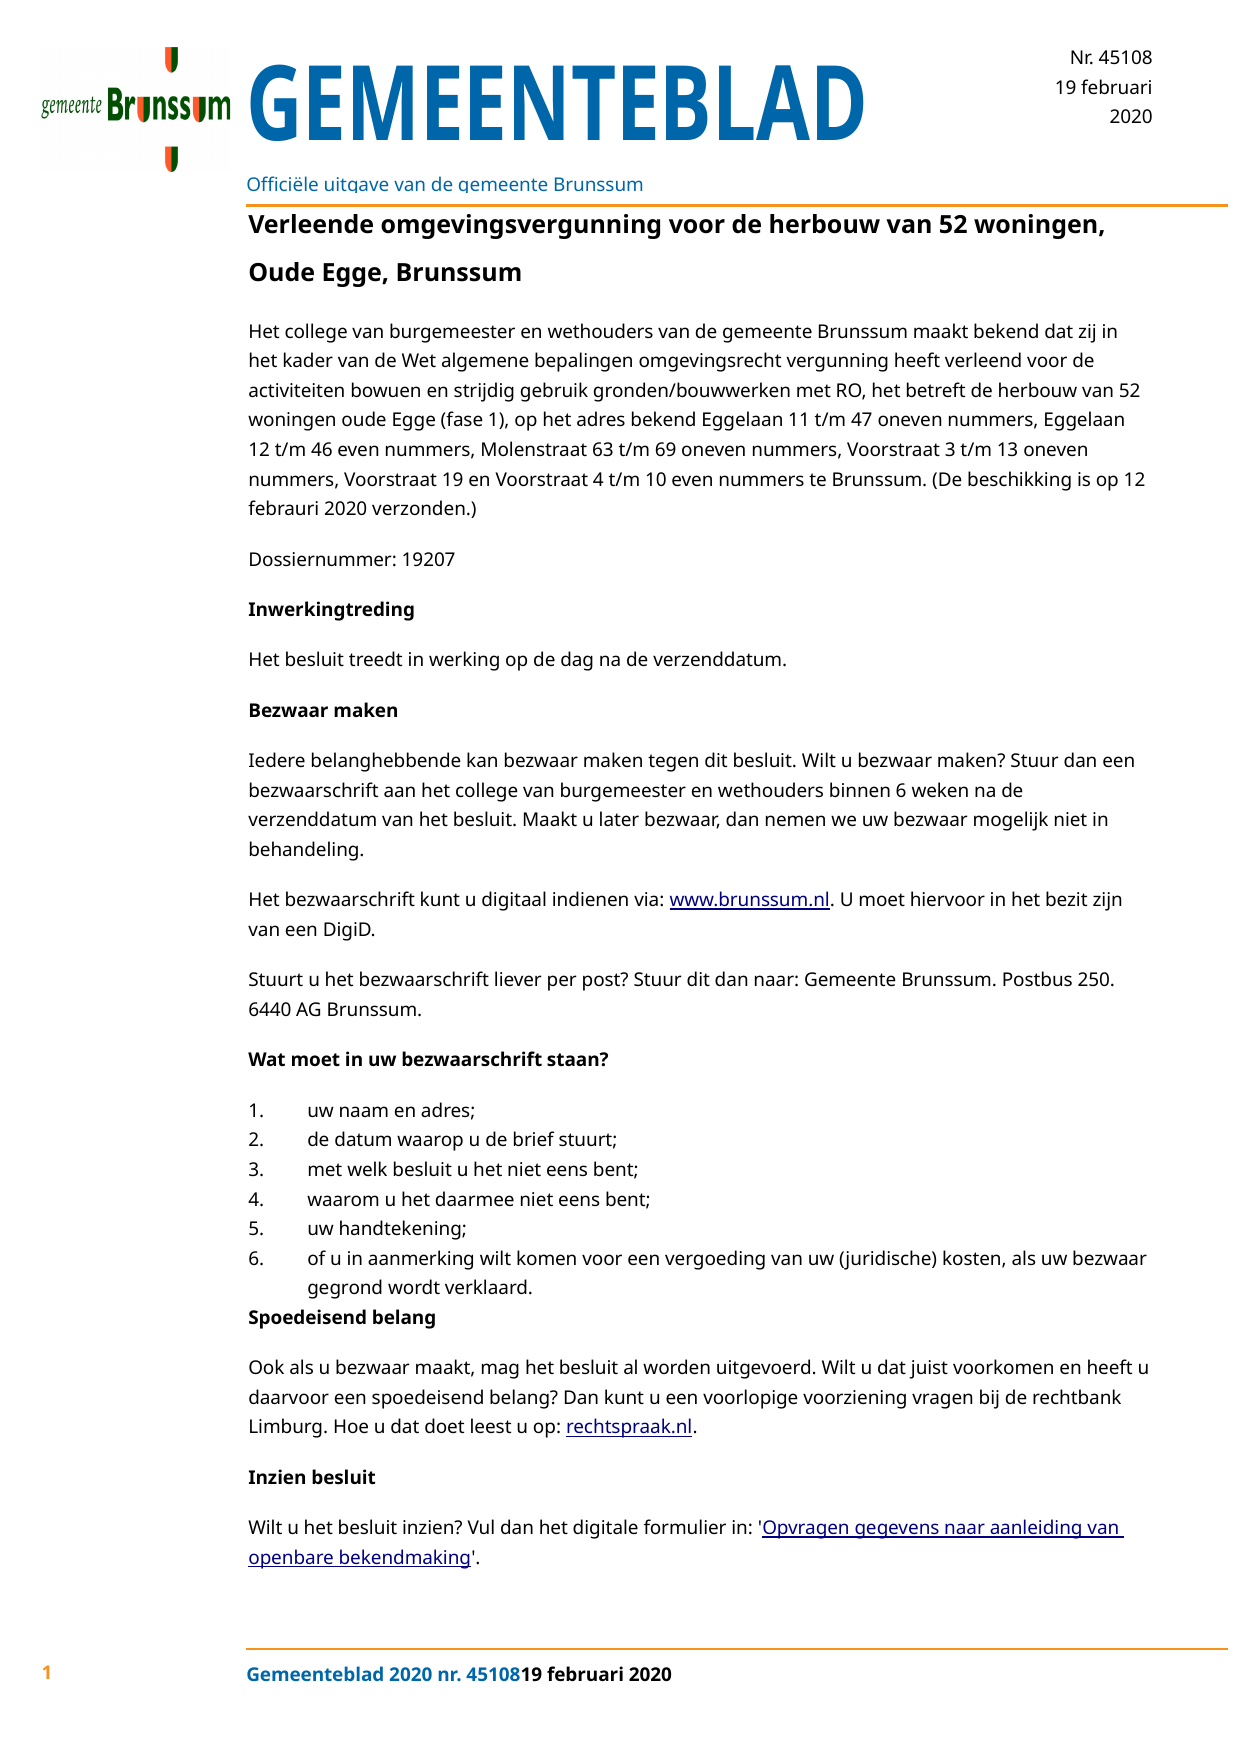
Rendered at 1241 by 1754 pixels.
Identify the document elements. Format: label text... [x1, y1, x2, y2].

list met welk besluit u het niet eens bent; [248, 1156, 1152, 1182]
list de datum waarop u de brief stuurt; [248, 1127, 1152, 1152]
text Dossiernummer: 19207 [248, 546, 1152, 572]
text Verleende omgevingsvergunning voor de herbouw van 52 woningen, Oude Egge, Brunssum [248, 207, 1152, 288]
text Iedere belanghebbende kan bezwaar maken tegen dit besluit. Wilt u bezwaar maken? Stuur dan een bezwaarschrift aan het college van burgemeester en wethouders binnen 6 weken na de verzenddatum van het besluit. Maakt u later bezwaar, dan nemen we uw bezwaar mogelijk niet in behandeling. [248, 747, 1152, 862]
picture [41, 47, 231, 172]
text Het besluit treedt in werking op de dag na de verzenddatum. [248, 647, 1152, 672]
list of u in aanmerking wilt komen voor een vergoeding van uw (juridische) kosten, als uw bezwaar gegrond wordt verklaard. [248, 1245, 1152, 1300]
list uw naam en adres; [248, 1097, 1152, 1123]
list uw handtekening; [248, 1215, 1152, 1241]
text Inwerkingtreding [248, 596, 1152, 622]
text Bezwaar maken [248, 697, 1152, 723]
list waarom u het daarmee niet eens bent; [248, 1186, 1152, 1212]
text Ook als u bezwaar maakt, mag het besluit al worden uitgevoerd. Wilt u dat juist voorkomen en heeft u daarvoor een spoedeisend belang? Dan kunt u een voorlopige voorziening vragen bij de rechtbank Limburg. Hoe u dat doet leest u op: rechtspraak.nl. [248, 1354, 1152, 1439]
text Spoedeisend belang [248, 1304, 1152, 1330]
text Stuurt u het bezwaarschrift liever per post? Stuur dit dan naar: Gemeente Brunssum. Postbus 250. 6440 AG Brunssum. [248, 967, 1152, 1022]
text Wilt u het besluit inzien? Vul dan het digitale formulier in: 'Opvragen gegevens naar aanleiding van openbare bekendmaking'. [248, 1514, 1152, 1570]
text Het bezwaarschrift kunt u digitaal indienen via: www.brunssum.nl. U moet hiervoor in het bezit zijn van een DigiD. [248, 887, 1152, 942]
text Wat moet in uw bezwaarschrift staan? [248, 1047, 1152, 1072]
text Het college van burgemeester en wethouders van de gemeente Brunssum maakt bekend dat zij in het kader van de Wet algemene bepalingen omgevingsrecht vergunning heeft verleend voor de activiteiten bowuen en strijdig gebruik gronden/bouwwerken met RO, het betreft de herbouw van 52 woningen oude Egge (fase 1), op het adres bekend Eggelaan 11 t/m 47 oneven nummers, Eggelaan 12 t/m 46 even nummers, Molenstraat 63 t/m 69 oneven nummers, Voorstraat 3 t/m 13 oneven nummers, Voorstraat 19 en Voorstraat 4 t/m 10 even nummers te Brunssum. (De beschikking is op 12 febrauri 2020 verzonden.) [248, 318, 1152, 521]
text Inzien besluit [248, 1464, 1152, 1490]
